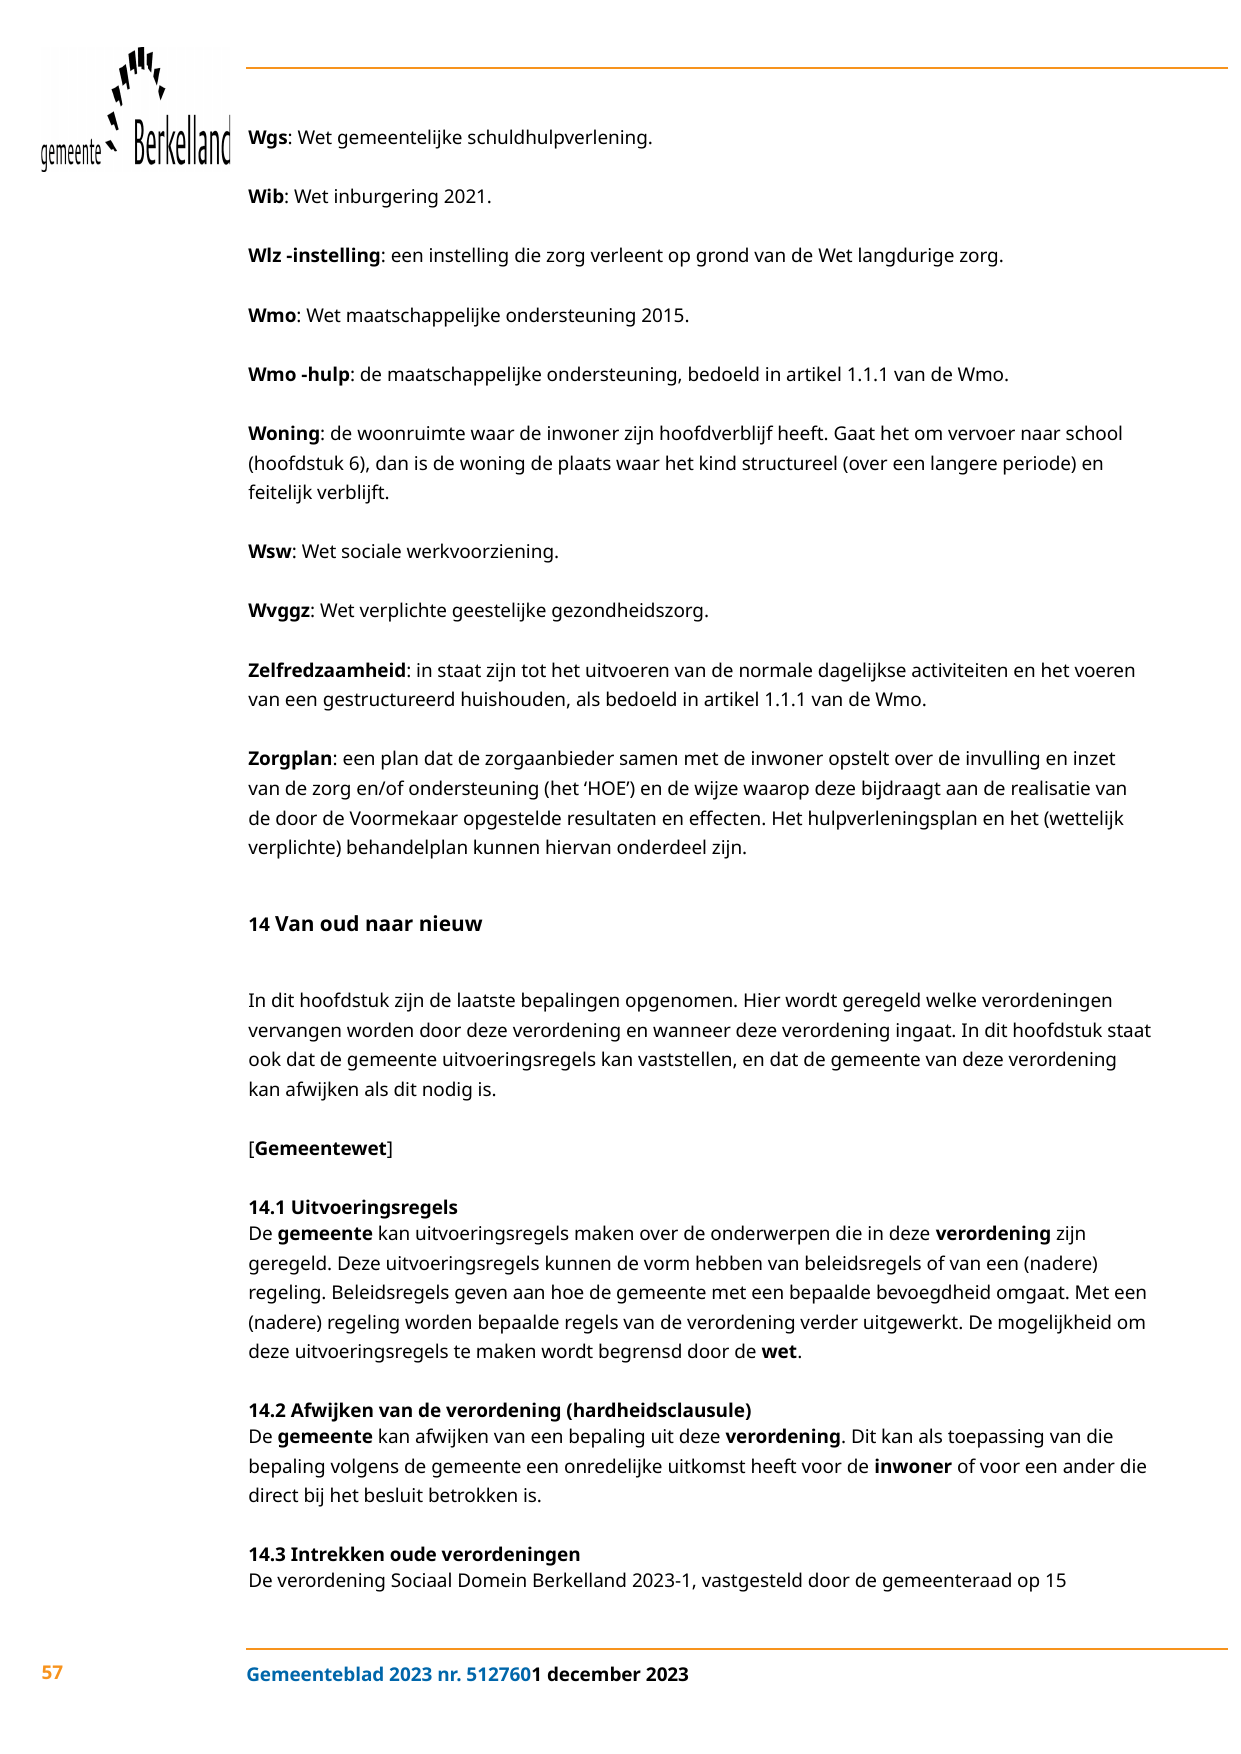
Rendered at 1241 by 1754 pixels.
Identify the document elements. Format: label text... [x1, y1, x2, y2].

text 14.2 Afwijken van de verordening (hardheidsclausule) [248, 1398, 1152, 1423]
text De gemeente kan uitvoeringsregels maken over de onderwerpen die in deze verordening zijn geregeld. Deze uitvoeringsregels kunnen de vorm hebben van beleidsregels of van een (nadere) regeling. Beleidsregels geven aan hoe de gemeente met een bepaalde bevoegdheid omgaat. Met een (nadere) regeling worden bepaalde regels van de verordening verder uitgewerkt. De mogelijkheid om deze uitvoeringsregels te maken wordt begrensd door de wet. [248, 1220, 1152, 1364]
text Wsw: Wet sociale werkvoorziening. [248, 538, 1152, 564]
text Wmo -hulp: de maatschappelijke ondersteuning, bedoeld in artikel 1.1.1 van de Wmo. [248, 361, 1152, 387]
text Wlz -instelling: een instelling die zorg verleent op grond van de Wet langdurige zorg. [248, 243, 1152, 268]
text Zorgplan: een plan dat de zorgaanbieder samen met de inwoner opstelt over de invulling en inzet van de zorg en/of ondersteuning (het ‘HOE’) en de wijze waarop deze bijdraagt aan de realisatie van de door de Voormekaar opgestelde resultaten en effecten. Het hulpverleningsplan en het (wettelijk verplichte) behandelplan kunnen hiervan onderdeel zijn. [248, 746, 1152, 860]
text Wvggz: Wet verplichte geestelijke gezondheidszorg. [248, 598, 1152, 623]
text Woning: de woonruimte waar de inwoner zijn hoofdverblijf heeft. Gaat het om vervoer naar school (hoofdstuk 6), dan is de woning de plaats waar het kind structureel (over een langere periode) en feitelijk verblijft. [248, 420, 1152, 505]
text [Gemeentewet] [248, 1135, 1152, 1161]
text 14 Van oud naar nieuw [248, 909, 1152, 938]
text De verordening Sociaal Domein Berkelland 2023-1, vastgesteld door de gemeenteraad op 15 [248, 1567, 1152, 1593]
text De gemeente kan afwijken van een bepaling uit deze verordening. Dit kan als toepassing van die bepaling volgens de gemeente een onredelijke uitkomst heeft voor de inwoner of voor een ander die direct bij het besluit betrokken is. [248, 1423, 1152, 1508]
text Zelfredzaamheid: in staat zijn tot het uitvoeren van de normale dagelijkse activiteiten en het voeren van een gestructureerd huishouden, als bedoeld in artikel 1.1.1 van de Wmo. [248, 657, 1152, 712]
text Wgs: Wet gemeentelijke schuldhulpverlening. [248, 124, 1152, 150]
text 14.3 Intrekken oude verordeningen [248, 1542, 1152, 1567]
text Wmo: Wet maatschappelijke ondersteuning 2015. [248, 302, 1152, 328]
text Wib: Wet inburgering 2021. [248, 183, 1152, 209]
text In dit hoofdstuk zijn de laatste bepalingen opgenomen. Hier wordt geregeld welke verordeningen vervangen worden door deze verordening en wanneer deze verordening ingaat. In dit hoofdstuk staat ook dat de gemeente uitvoeringsregels kan vaststellen, en dat de gemeente van deze verordening kan afwijken als dit nodig is. [248, 987, 1152, 1102]
picture [41, 47, 231, 172]
text 14.1 Uitvoeringsregels [248, 1194, 1152, 1220]
